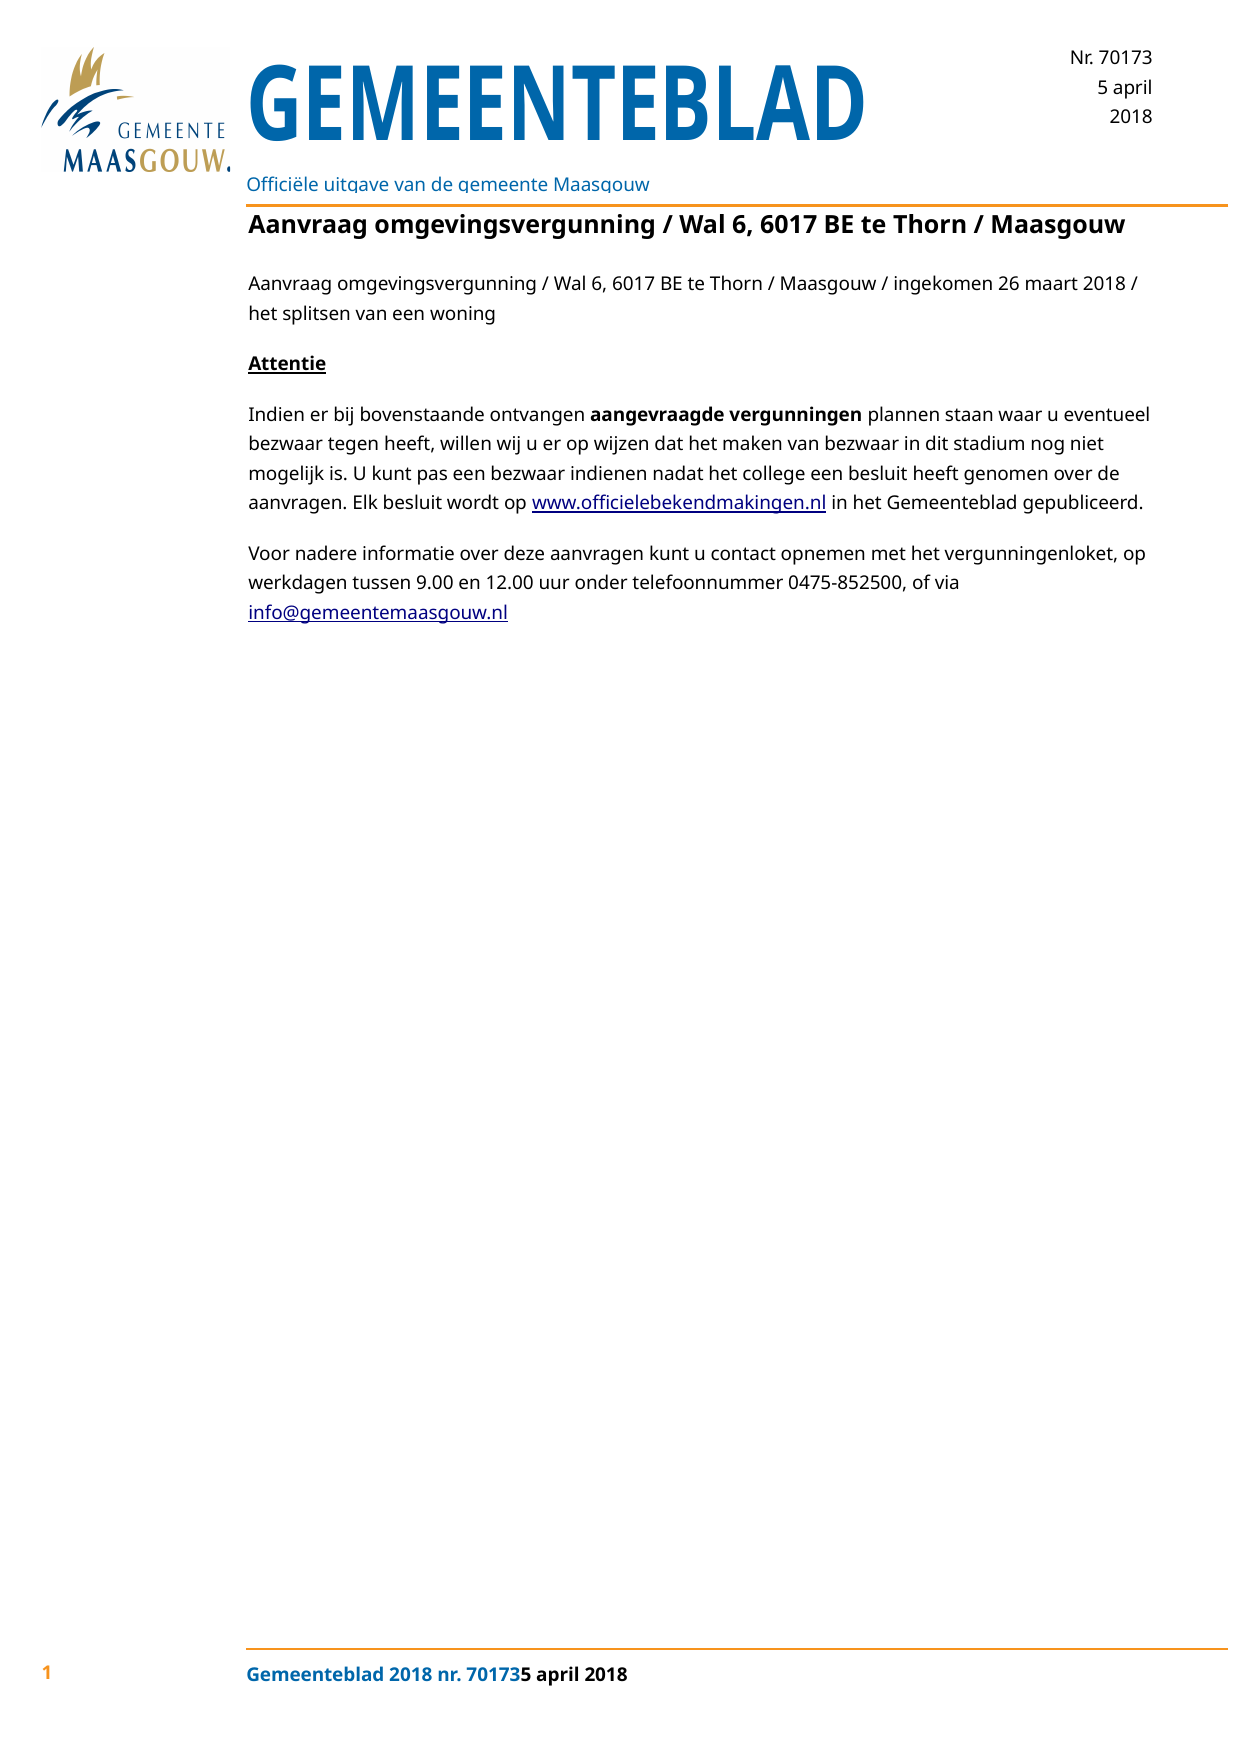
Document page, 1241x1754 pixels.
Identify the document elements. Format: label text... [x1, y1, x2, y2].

picture [41, 47, 231, 172]
text Aanvraag omgevingsvergunning / Wal 6, 6017 BE te Thorn / Maasgouw / ingekomen 26 maart 2018 / het splitsen van een woning [248, 270, 1152, 326]
text Attentie [248, 350, 1152, 376]
text Voor nadere informatie over deze aanvragen kunt u contact opnemen met het vergunningenloket, op werkdagen tussen 9.00 en 12.00 uur onder telefoonnummer 0475-852500, of via info@gemeentemaasgouw.nl [248, 540, 1152, 625]
text Indien er bij bovenstaande ontvangen aangevraagde vergunningen plannen staan waar u eventueel bezwaar tegen heeft, willen wij u er op wijzen dat het maken van bezwaar in dit stadium nog niet mogelijk is. U kunt pas een bezwaar indienen nadat het college een besluit heeft genomen over de aanvragen. Elk besluit wordt op www.officielebekendmakingen.nl in het Gemeenteblad gepubliceerd. [248, 401, 1152, 515]
text Aanvraag omgevingsvergunning / Wal 6, 6017 BE te Thorn / Maasgouw [248, 207, 1152, 241]
